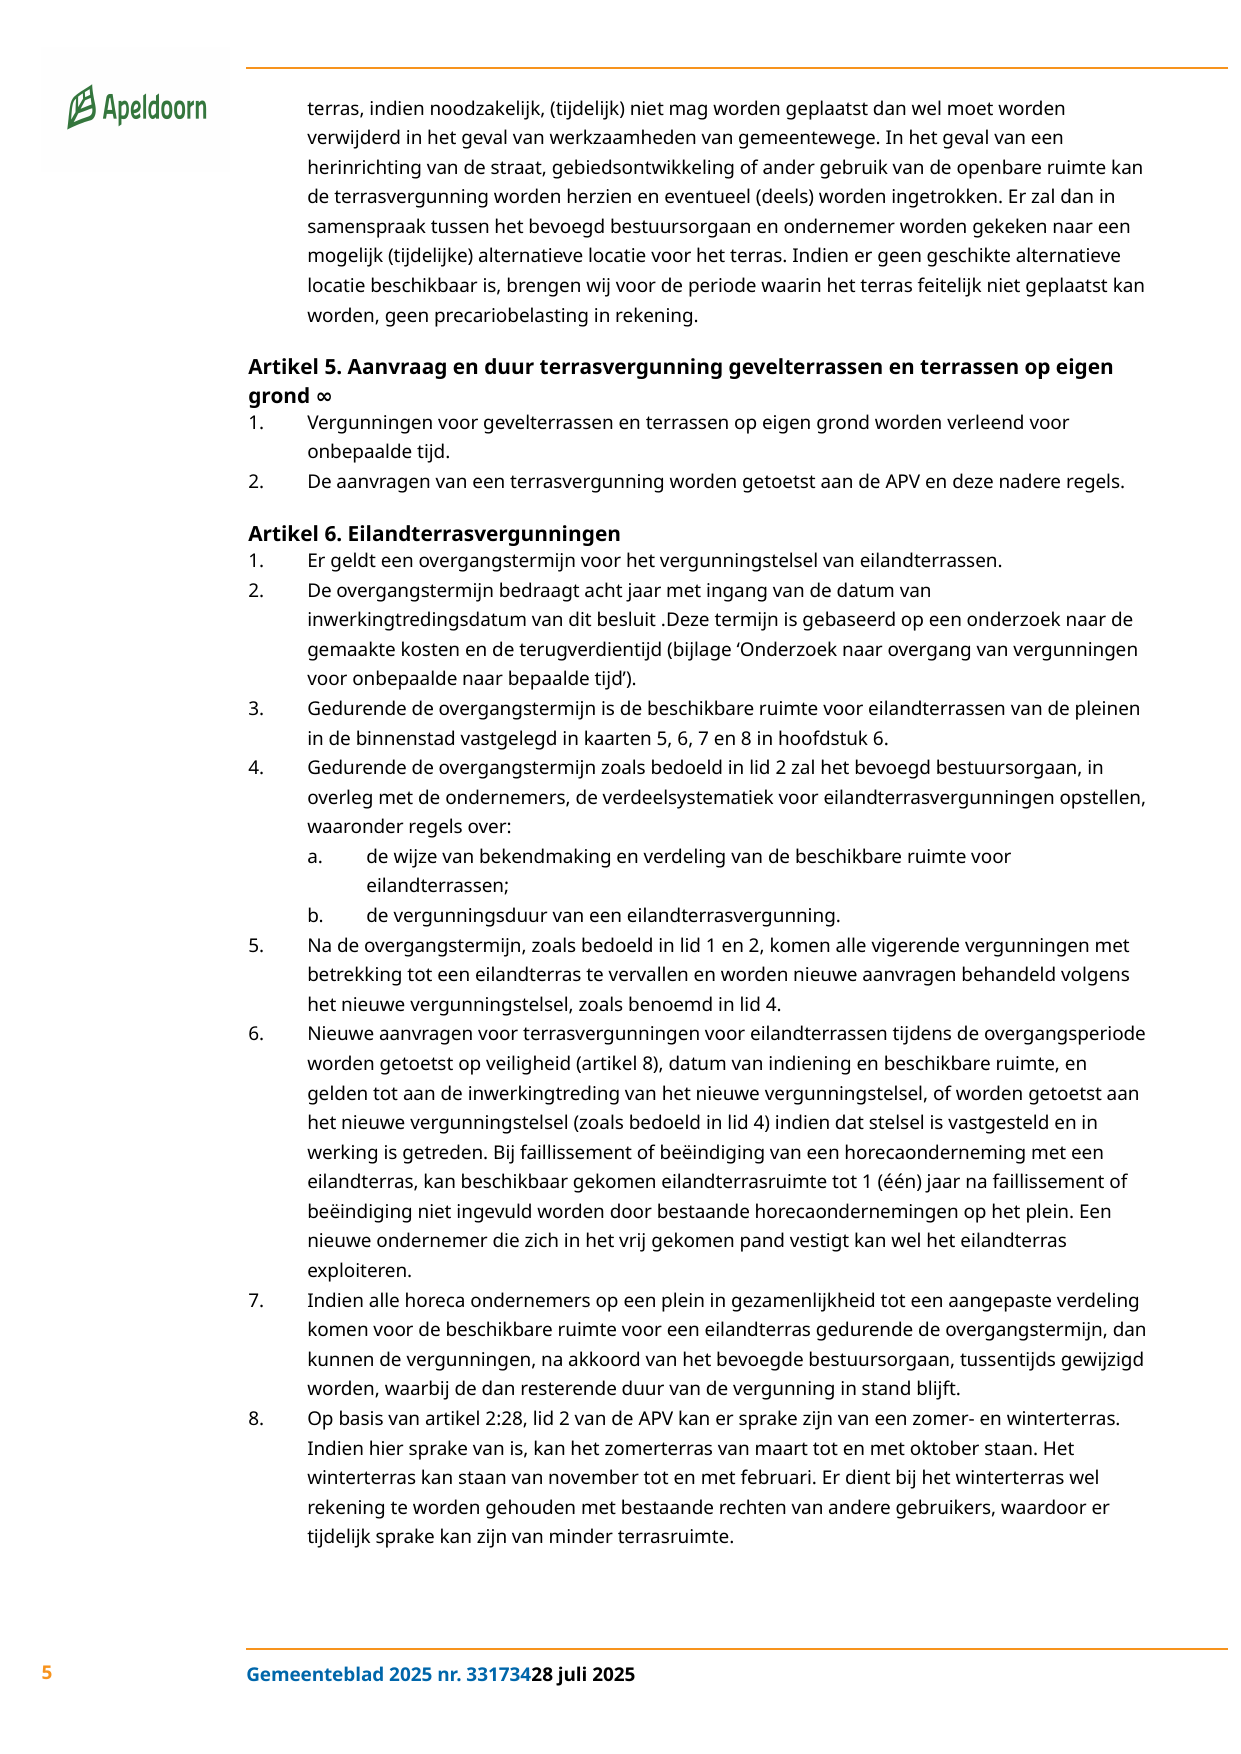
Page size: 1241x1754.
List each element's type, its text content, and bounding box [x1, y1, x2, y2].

list Na de overgangstermijn, zoals bedoeld in lid 1 en 2, komen alle vigerende vergunningen met betrekking tot een eilandterras te vervallen en worden nieuwe aanvragen behandeld volgens het nieuwe vergunningstelsel, zoals benoemd in lid 4. [248, 932, 1152, 1017]
list Gedurende de overgangstermijn zoals bedoeld in lid 2 zal het bevoegd bestuursorgaan, in overleg met de ondernemers, de verdeelsystematiek voor eilandterrasvergunningen opstellen, waaronder regels over: [248, 754, 1152, 839]
list de wijze van bekendmaking en verdeling van de beschikbare ruimte voor eilandterrassen; [307, 843, 1152, 898]
list De overgangstermijn bedraagt acht jaar met ingang van de datum van inwerkingtredingsdatum van dit besluit .Deze termijn is gebaseerd op een onderzoek naar de gemaakte kosten en de terugverdientijd (bijlage ‘Onderzoek naar overgang van vergunningen voor onbepaalde naar bepaalde tijd’). [248, 577, 1152, 691]
text Artikel 6. Eilandterrasvergunningen [248, 519, 1152, 547]
list Op basis van artikel 2:28, lid 2 van de APV kan er sprake zijn van een zomer- en winterterras. Indien hier sprake van is, kan het zomerterras van maart tot en met oktober staan. Het winterterras kan staan van november tot en met februari. Er dient bij het winterterras wel rekening te worden gehouden met bestaande rechten van andere gebruikers, waardoor er tijdelijk sprake kan zijn van minder terrasruimte. [248, 1405, 1152, 1549]
list De aanvragen van een terrasvergunning worden getoetst aan de APV en deze nadere regels. [248, 468, 1152, 494]
list Er geldt een overgangstermijn voor het vergunningstelsel van eilandterrassen. [248, 547, 1152, 573]
list Nieuwe aanvragen voor terrasvergunningen voor eilandterrassen tijdens de overgangsperiode worden getoetst op veiligheid (artikel 8), datum van indiening en beschikbare ruimte, en gelden tot aan de inwerkingtreding van het nieuwe vergunningstelsel, of worden getoetst aan het nieuwe vergunningstelsel (zoals bedoeld in lid 4) indien dat stelsel is vastgesteld en in werking is getreden. Bij faillissement of beëindiging van een horecaonderneming met een eilandterras, kan beschikbaar gekomen eilandterrasruimte tot 1 (één) jaar na faillissement of beëindiging niet ingevuld worden door bestaande horecaondernemingen op het plein. Een nieuwe ondernemer die zich in het vrij gekomen pand vestigt kan wel het eilandterras exploiteren. [248, 1021, 1152, 1283]
list de vergunningsduur van een eilandterrasvergunning. [307, 902, 1152, 928]
list Gedurende de overgangstermijn is de beschikbare ruimte voor eilandterrassen van de pleinen in de binnenstad vastgelegd in kaarten 5, 6, 7 en 8 in hoofdstuk 6. [248, 695, 1152, 750]
list terras, indien noodzakelijk, (tijdelijk) niet mag worden geplaatst dan wel moet worden verwijderd in het geval van werkzaamheden van gemeentewege. In het geval van een herinrichting van de straat, gebiedsontwikkeling of ander gebruik van de openbare ruimte kan de terrasvergunning worden herzien en eventueel (deels) worden ingetrokken. Er zal dan in samenspraak tussen het bevoegd bestuursorgaan en ondernemer worden gekeken naar een mogelijk (tijdelijke) alternatieve locatie voor het terras. Indien er geen geschikte alternatieve locatie beschikbaar is, brengen wij voor de periode waarin het terras feitelijk niet geplaatst kan worden, geen precariobelasting in rekening. [248, 95, 1152, 328]
list Vergunningen voor gevelterrassen en terrassen op eigen grond worden verleend voor onbepaalde tijd. [248, 409, 1152, 464]
text Artikel 5. Aanvraag en duur terrasvergunning gevelterrassen en terrassen op eigen grond ∞ [248, 352, 1152, 409]
picture [41, 47, 231, 172]
list Indien alle horeca ondernemers op een plein in gezamenlijkheid tot een aangepaste verdeling komen voor de beschikbare ruimte voor een eilandterras gedurende de overgangstermijn, dan kunnen de vergunningen, na akkoord van het bevoegde bestuursorgaan, tussentijds gewijzigd worden, waarbij de dan resterende duur van de vergunning in stand blijft. [248, 1287, 1152, 1401]
